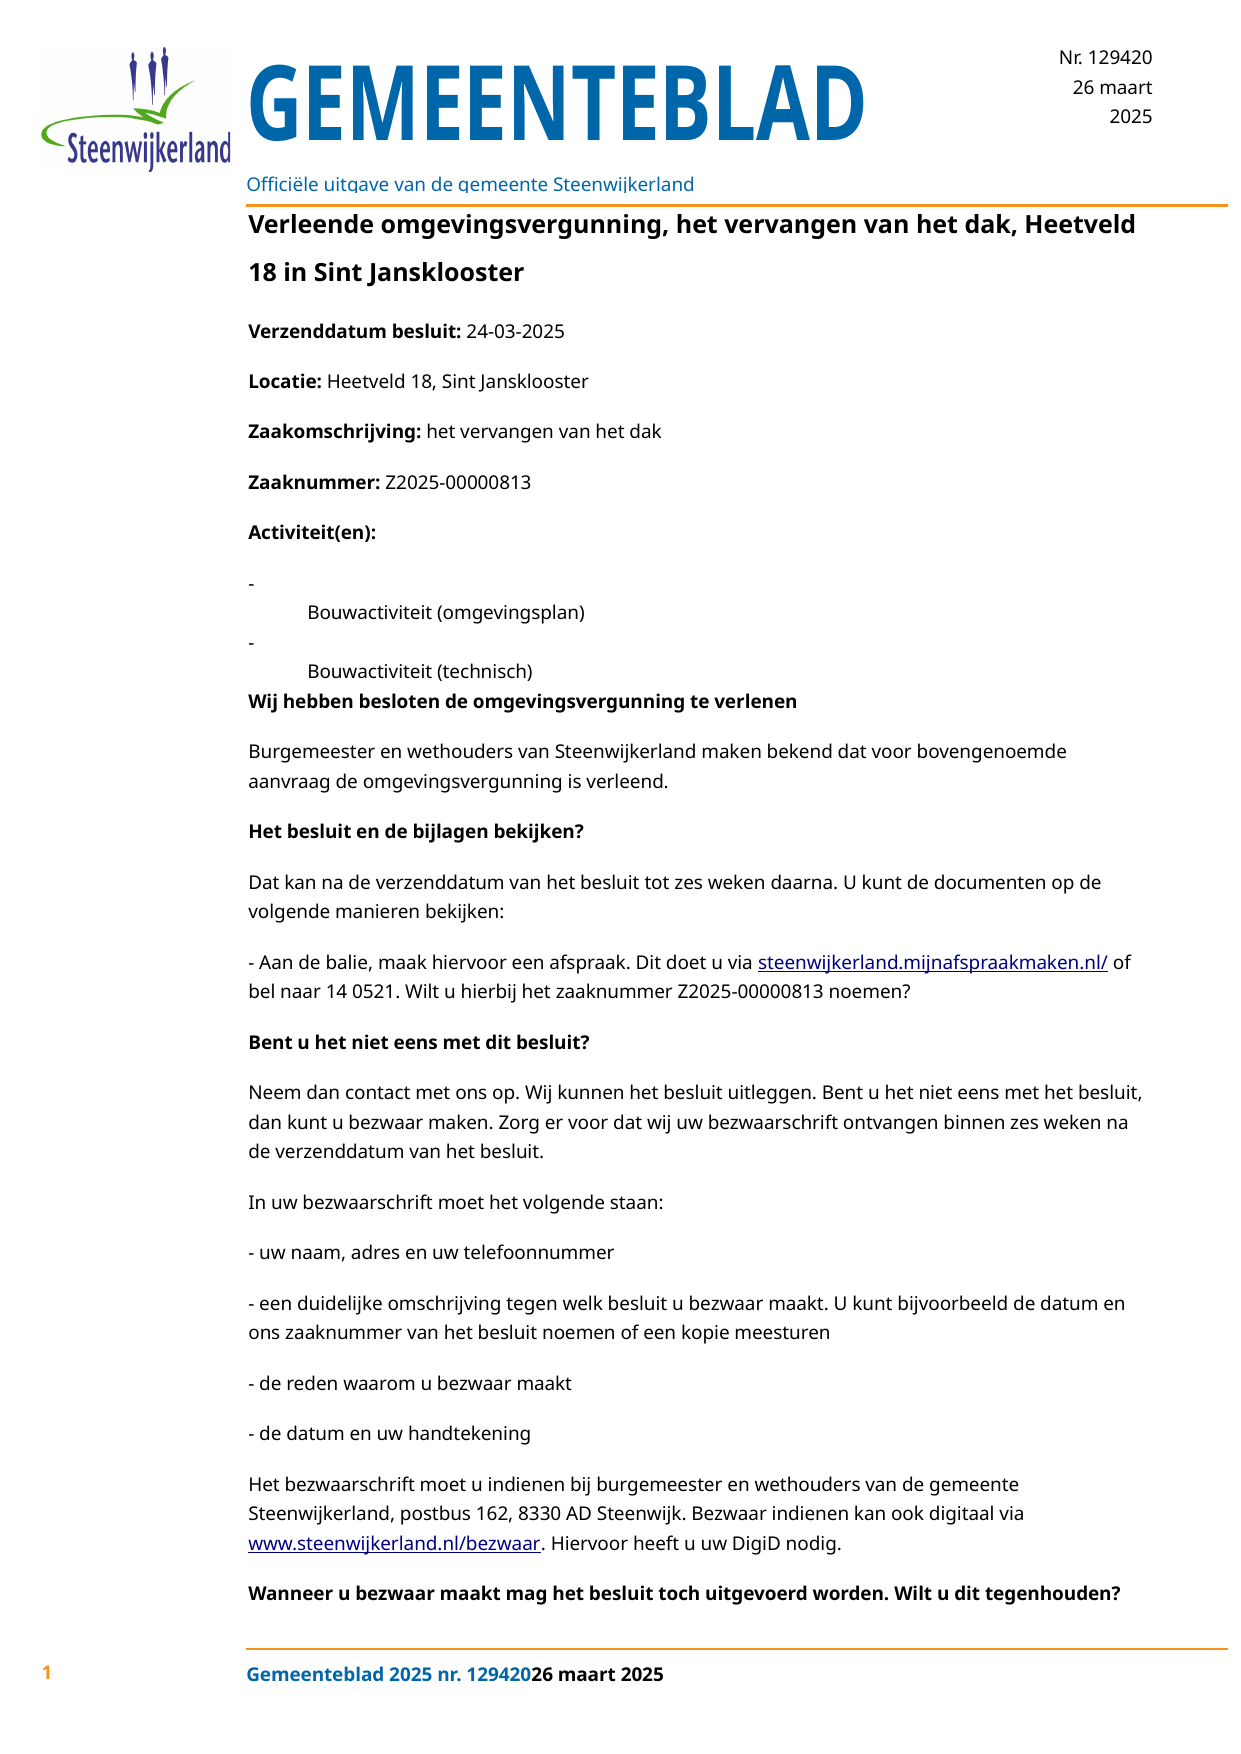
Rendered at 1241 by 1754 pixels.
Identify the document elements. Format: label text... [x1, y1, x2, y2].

text In uw bezwaarschrift moet het volgende staan: [248, 1189, 1152, 1215]
text - de datum en uw handtekening [248, 1420, 1152, 1446]
text Zaaknummer: Z2025-00000813 [248, 469, 1152, 495]
text Wij hebben besloten de omgevingsvergunning te verlenen [248, 688, 1152, 714]
text Neem dan contact met ons op. Wij kunnen het besluit uitleggen. Bent u het niet eens met het besluit, dan kunt u bezwaar maken. Zorg er voor dat wij uw bezwaarschrift ontvangen binnen zes weken na de verzenddatum van het besluit. [248, 1079, 1152, 1164]
text - een duidelijke omschrijving tegen welk besluit u bezwaar maakt. U kunt bijvoorbeeld de datum en ons zaaknummer van het besluit noemen of een kopie meesturen [248, 1290, 1152, 1345]
text Verzenddatum besluit: 24-03-2025 [248, 318, 1152, 344]
text Wanneer u bezwaar maakt mag het besluit toch uitgevoerd worden. Wilt u dit tegenhouden? [248, 1580, 1152, 1606]
list Bouwactiviteit (technisch) [248, 659, 1152, 684]
text Het bezwaarschrift moet u indienen bij burgemeester en wethouders van de gemeente Steenwijkerland, postbus 162, 8330 AD Steenwijk. Bezwaar indienen kan ook digitaal via www.steenwijkerland.nl/bezwaar. Hiervoor heeft u uw DigiD nodig. [248, 1471, 1152, 1556]
text Zaakomschrijving: het vervangen van het dak [248, 419, 1152, 444]
text Burgemeester en wethouders van Steenwijkerland maken bekend dat voor bovengenoemde aanvraag de omgevingsvergunning is verleend. [248, 739, 1152, 794]
text - de reden waarom u bezwaar maakt [248, 1370, 1152, 1396]
text Activiteit(en): [248, 519, 1152, 545]
text Dat kan na de verzenddatum van het besluit tot zes weken daarna. U kunt de documenten op de volgende manieren bekijken: [248, 869, 1152, 924]
text Het besluit en de bijlagen bekijken? [248, 819, 1152, 844]
list Bouwactiviteit (omgevingsplan) [248, 599, 1152, 625]
text Verleende omgevingsvergunning, het vervangen van het dak, Heetveld 18 in Sint Jansklooster [248, 207, 1152, 288]
text - Aan de balie, maak hiervoor een afspraak. Dit doet u via steenwijkerland.mijnafspraakmaken.nl/ of bel naar 14 0521. Wilt u hierbij het zaaknummer Z2025-00000813 noemen? [248, 949, 1152, 1004]
text - uw naam, adres en uw telefoonnummer [248, 1239, 1152, 1265]
picture [41, 47, 231, 172]
text Locatie: Heetveld 18, Sint Jansklooster [248, 368, 1152, 394]
text Bent u het niet eens met dit besluit? [248, 1029, 1152, 1055]
